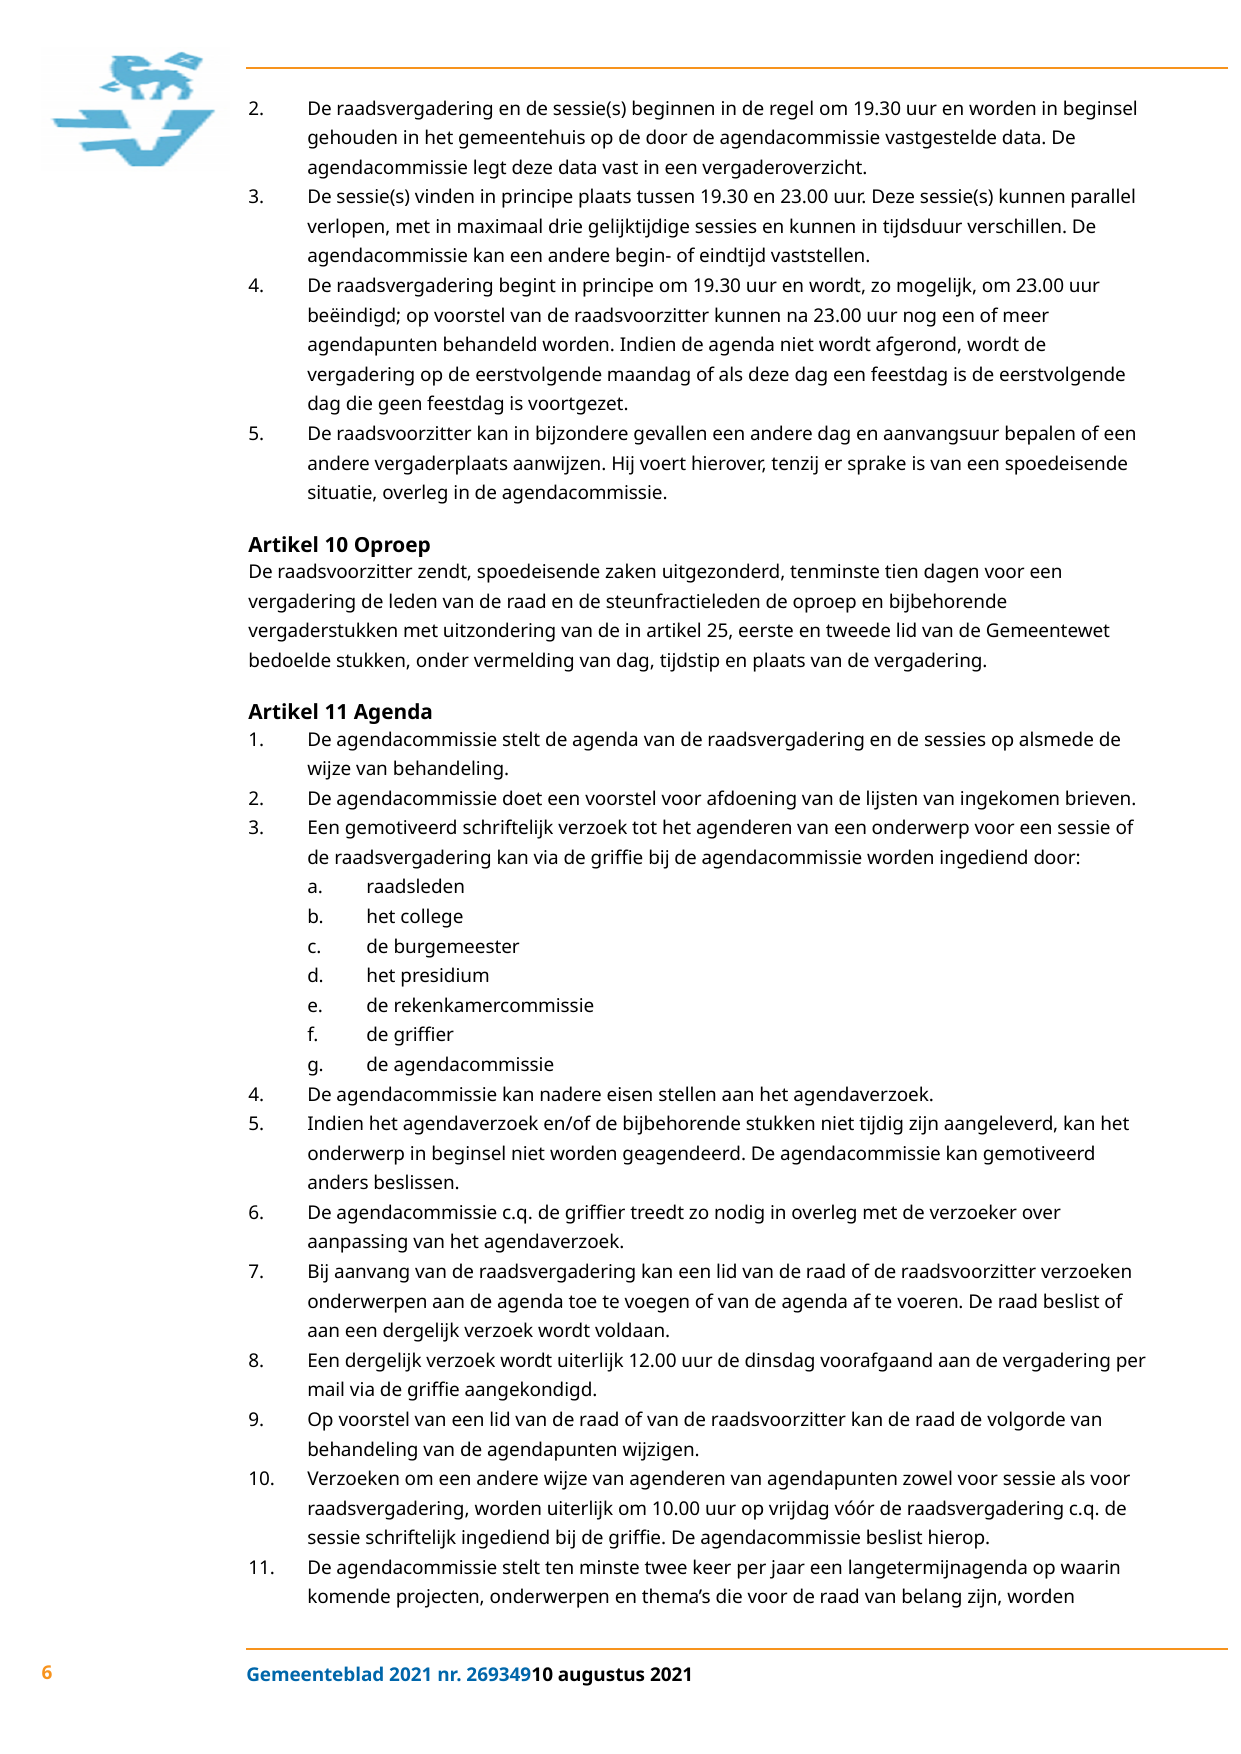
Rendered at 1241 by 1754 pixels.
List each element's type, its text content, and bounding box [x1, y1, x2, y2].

text De raadsvoorzitter zendt, spoedeisende zaken uitgezonderd, tenminste tien dagen voor een vergadering de leden van de raad en de steunfractieleden de oproep en bijbehorende vergaderstukken met uitzondering van de in artikel 25, eerste en tweede lid van de Gemeentewet bedoelde stukken, onder vermelding van dag, tijdstip en plaats van de vergadering. [248, 558, 1152, 673]
list De agendacommissie c.q. de griffier treedt zo nodig in overleg met de verzoeker over aanpassing van het agendaverzoek. [248, 1199, 1152, 1254]
list Een dergelijk verzoek wordt uiterlijk 12.00 uur de dinsdag voorafgaand aan de vergadering per mail via de griffie aangekondigd. [248, 1347, 1152, 1402]
list de burgemeester [307, 933, 1152, 959]
list De sessie(s) vinden in principe plaats tussen 19.30 en 23.00 uur. Deze sessie(s) kunnen parallel verlopen, met in maximaal drie gelijktijdige sessies en kunnen in tijdsduur verschillen. De agendacommissie kan een andere begin- of eindtijd vaststellen. [248, 183, 1152, 268]
picture [41, 47, 231, 172]
list het presidium [307, 962, 1152, 988]
list de agendacommissie [307, 1051, 1152, 1077]
list Indien het agendaverzoek en/of de bijbehorende stukken niet tijdig zijn aangeleverd, kan het onderwerp in beginsel niet worden geagendeerd. De agendacommissie kan gemotiveerd anders beslissen. [248, 1110, 1152, 1195]
list Bij aanvang van de raadsvergadering kan een lid van de raad of de raadsvoorzitter verzoeken onderwerpen aan de agenda toe te voegen of van de agenda af te voeren. De raad beslist of aan een dergelijk verzoek wordt voldaan. [248, 1258, 1152, 1343]
list het college [307, 903, 1152, 929]
list de rekenkamercommissie [307, 992, 1152, 1018]
list De agendacommissie stelt ten minste twee keer per jaar een langetermijnagenda op waarin komende projecten, onderwerpen en thema’s die voor de raad van belang zijn, worden [248, 1554, 1152, 1609]
list de griffier [307, 1022, 1152, 1047]
list Op voorstel van een lid van de raad of van de raadsvoorzitter kan de raad de volgorde van behandeling van de agendapunten wijzigen. [248, 1406, 1152, 1462]
list De raadsvergadering begint in principe om 19.30 uur en wordt, zo mogelijk, om 23.00 uur beëindigd; op voorstel van de raadsvoorzitter kunnen na 23.00 uur nog een of meer agendapunten behandeld worden. Indien de agenda niet wordt afgerond, wordt de vergadering op de eerstvolgende maandag of als deze dag een feestdag is de eerstvolgende dag die geen feestdag is voortgezet. [248, 272, 1152, 416]
text Artikel 10 Oproep [248, 530, 1152, 558]
list De raadsvergadering en de sessie(s) beginnen in de regel om 19.30 uur en worden in beginsel gehouden in het gemeentehuis op de door de agendacommissie vastgestelde data. De agendacommissie legt deze data vast in een vergaderoverzicht. [248, 95, 1152, 180]
list De agendacommissie stelt de agenda van de raadsvergadering en de sessies op alsmede de wijze van behandeling. [248, 726, 1152, 781]
list De agendacommissie kan nadere eisen stellen aan het agendaverzoek. [248, 1081, 1152, 1107]
text Artikel 11 Agenda [248, 697, 1152, 726]
list De agendacommissie doet een voorstel voor afdoening van de lijsten van ingekomen brieven. [248, 785, 1152, 811]
list Verzoeken om een andere wijze van agenderen van agendapunten zowel voor sessie als voor raadsvergadering, worden uiterlijk om 10.00 uur op vrijdag vóór de raadsvergadering c.q. de sessie schriftelijk ingediend bij de griffie. De agendacommissie beslist hierop. [248, 1465, 1152, 1550]
list Een gemotiveerd schriftelijk verzoek tot het agenderen van een onderwerp voor een sessie of de raadsvergadering kan via de griffie bij de agendacommissie worden ingediend door: [248, 814, 1152, 870]
list raadsleden [307, 874, 1152, 899]
list De raadsvoorzitter kan in bijzondere gevallen een andere dag en aanvangsuur bepalen of een andere vergaderplaats aanwijzen. Hij voert hierover, tenzij er sprake is van een spoedeisende situatie, overleg in de agendacommissie. [248, 420, 1152, 505]
